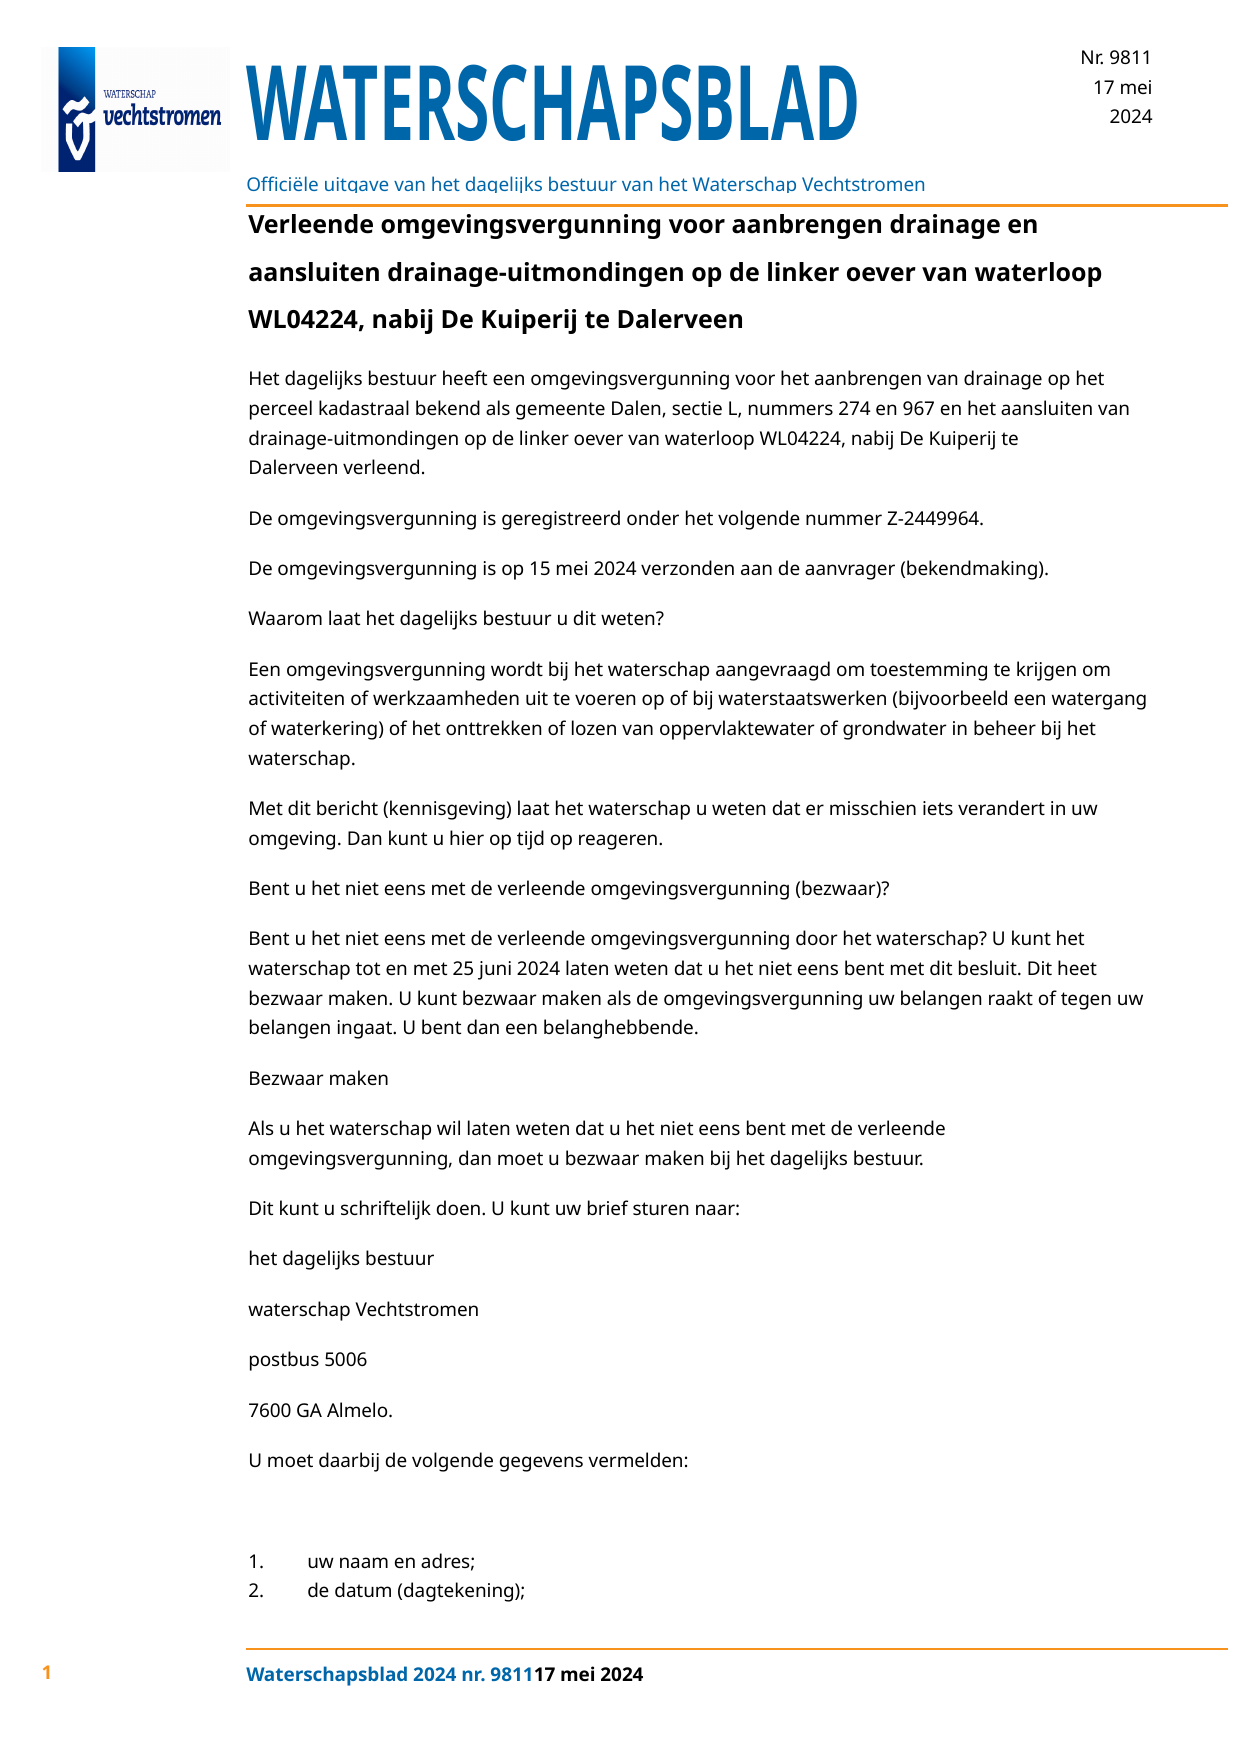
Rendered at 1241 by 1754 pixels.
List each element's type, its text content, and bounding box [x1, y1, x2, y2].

text Bezwaar maken [248, 1065, 1152, 1090]
text Waarom laat het dagelijks bestuur u dit weten? [248, 606, 1152, 631]
text Als u het waterschap wil laten weten dat u het niet eens bent met de verleende omgevingsvergunning, dan moet u bezwaar maken bij het dagelijks bestuur. [248, 1115, 1152, 1170]
text Bent u het niet eens met de verleende omgevingsvergunning (bezwaar)? [248, 875, 1152, 901]
picture [41, 47, 231, 172]
text waterschap Vechtstromen [248, 1296, 1152, 1322]
text Met dit bericht (kennisgeving) laat het waterschap u weten dat er misschien iets verandert in uw omgeving. Dan kunt u hier op tijd op reageren. [248, 795, 1152, 850]
text 7600 GA Almelo. [248, 1397, 1152, 1422]
list de datum (dagtekening); [248, 1578, 1152, 1603]
text Een omgevingsvergunning wordt bij het waterschap aangevraagd om toestemming te krijgen om activiteiten of werkzaamheden uit te voeren op of bij waterstaatswerken (bijvoorbeeld een watergang of waterkering) of het onttrekken of lozen van oppervlaktewater of grondwater in beheer bij het waterschap. [248, 656, 1152, 770]
text De omgevingsvergunning is geregistreerd onder het volgende nummer Z-2449964. [248, 505, 1152, 530]
text De omgevingsvergunning is op 15 mei 2024 verzonden aan de aanvrager (bekendmaking). [248, 555, 1152, 581]
text Bent u het niet eens met de verleende omgevingsvergunning door het waterschap? U kunt het waterschap tot en met 25 juni 2024 laten weten dat u het niet eens bent met dit besluit. Dit heet bezwaar maken. U kunt bezwaar maken als de omgevingsvergunning uw belangen raakt of tegen uw belangen ingaat. U bent dan een belanghebbende. [248, 926, 1152, 1040]
text postbus 5006 [248, 1346, 1152, 1372]
text Dit kunt u schriftelijk doen. U kunt uw brief sturen naar: [248, 1195, 1152, 1221]
text Verleende omgevingsvergunning voor aanbrengen drainage en aansluiten drainage-uitmondingen op de linker oever van waterloop WL04224, nabij De Kuiperij te Dalerveen [248, 207, 1152, 336]
list uw naam en adres; [248, 1548, 1152, 1574]
text U moet daarbij de volgende gegevens vermelden: [248, 1447, 1152, 1473]
text Het dagelijks bestuur heeft een omgevingsvergunning voor het aanbrengen van drainage op het perceel kadastraal bekend als gemeente Dalen, sectie L, nummers 274 en 967 en het aansluiten van drainage-uitmondingen op de linker oever van waterloop WL04224, nabij De Kuiperij te Dalerveen verleend. [248, 366, 1152, 480]
text het dagelijks bestuur [248, 1246, 1152, 1271]
